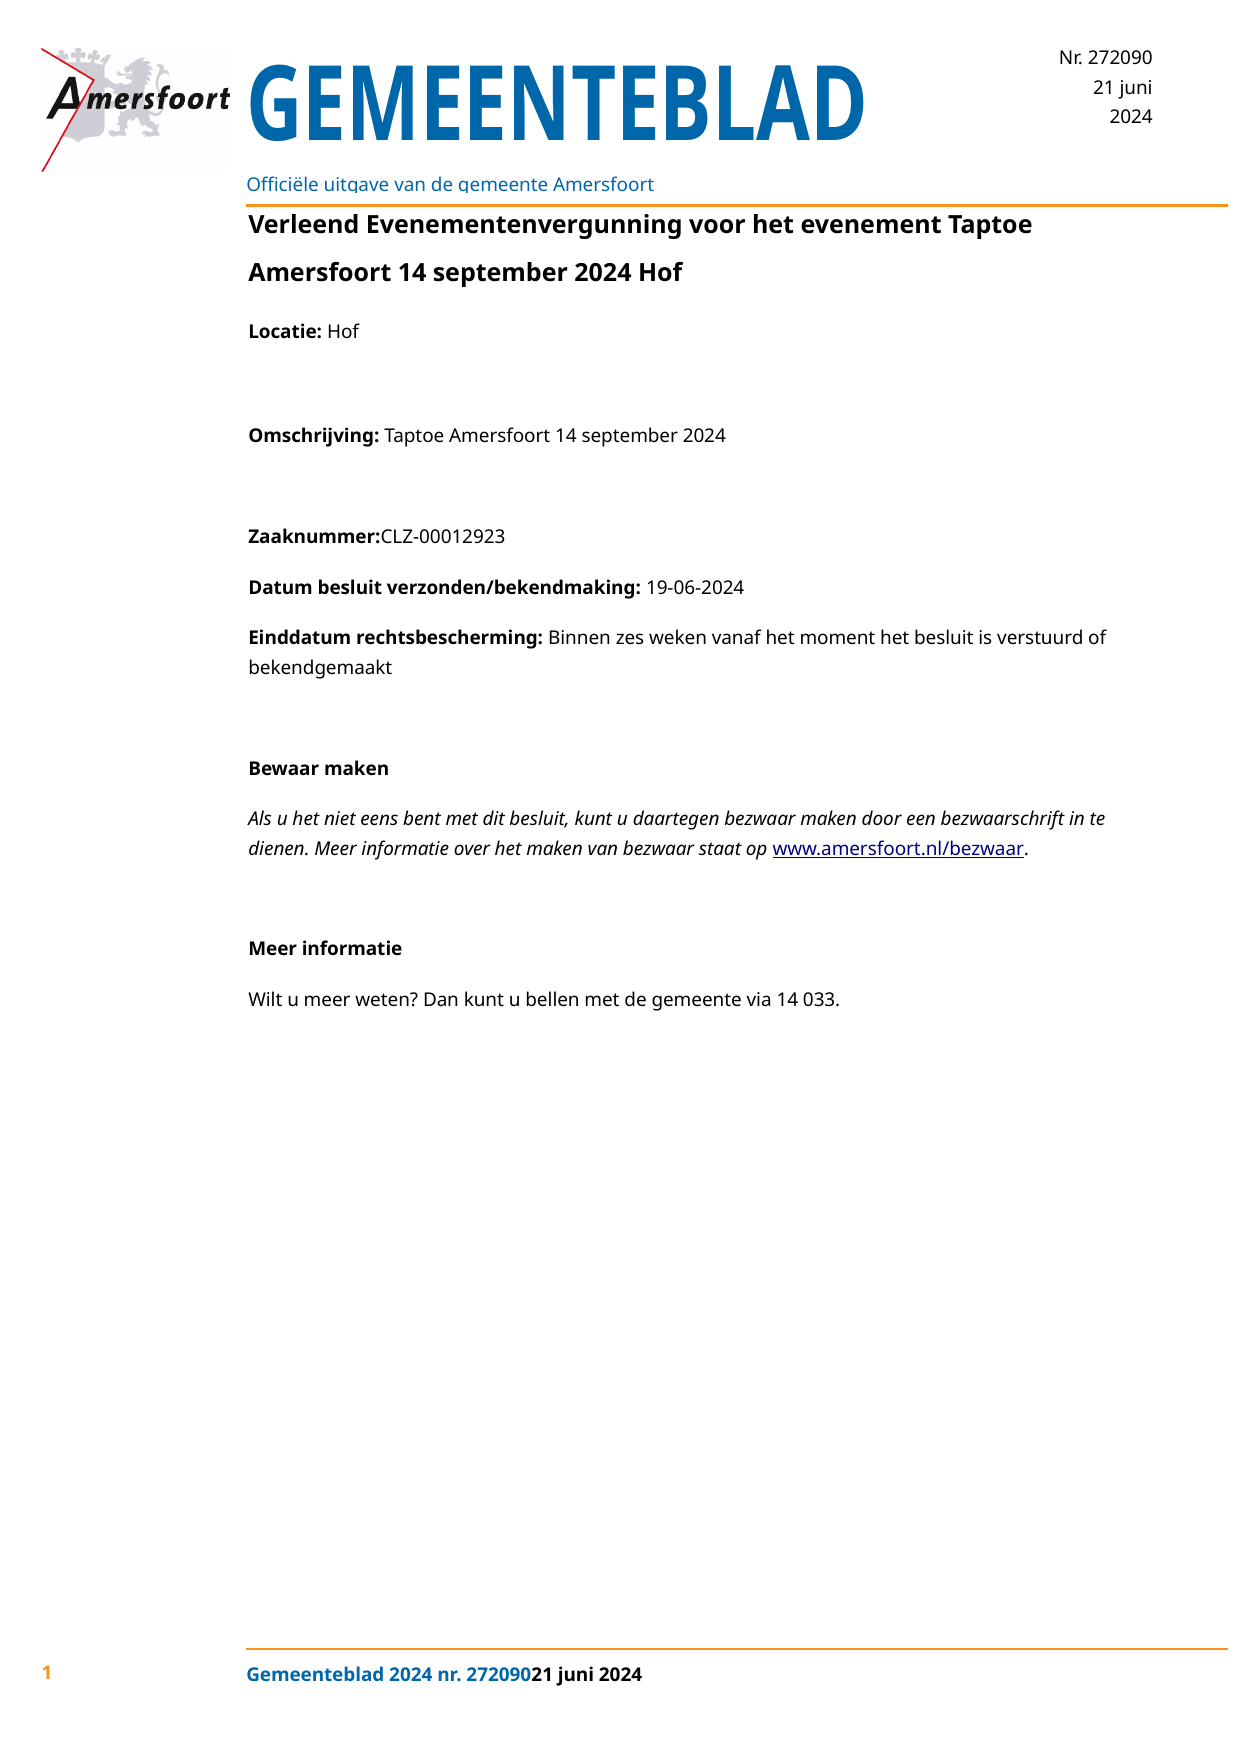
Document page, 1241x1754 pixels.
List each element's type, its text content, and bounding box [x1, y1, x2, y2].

text Meer informatie [248, 936, 1152, 961]
picture [41, 47, 231, 172]
text Locatie: Hof [248, 318, 1152, 344]
text Datum besluit verzonden/bekendmaking: 19-06-2024 [248, 574, 1152, 600]
text Als u het niet eens bent met dit besluit, kunt u daartegen bezwaar maken door een bezwaarschrift in te dienen. Meer informatie over het maken van bezwaar staat op www.amersfoort.nl/bezwaar. [248, 805, 1152, 861]
text Einddatum rechtsbescherming: Binnen zes weken vanaf het moment het besluit is verstuurd of bekendgemaakt [248, 624, 1152, 680]
text Wilt u meer weten? Dan kunt u bellen met de gemeente via 14 033. [248, 986, 1152, 1012]
text Zaaknummer:CLZ-00012923 [248, 523, 1152, 549]
text Verleend Evenementenvergunning voor het evenement Taptoe Amersfoort 14 september 2024 Hof [248, 207, 1152, 288]
text Bewaar maken [248, 755, 1152, 781]
text ﻿Omschrijving: Taptoe Amersfoort 14 september 2024 [248, 419, 1152, 448]
